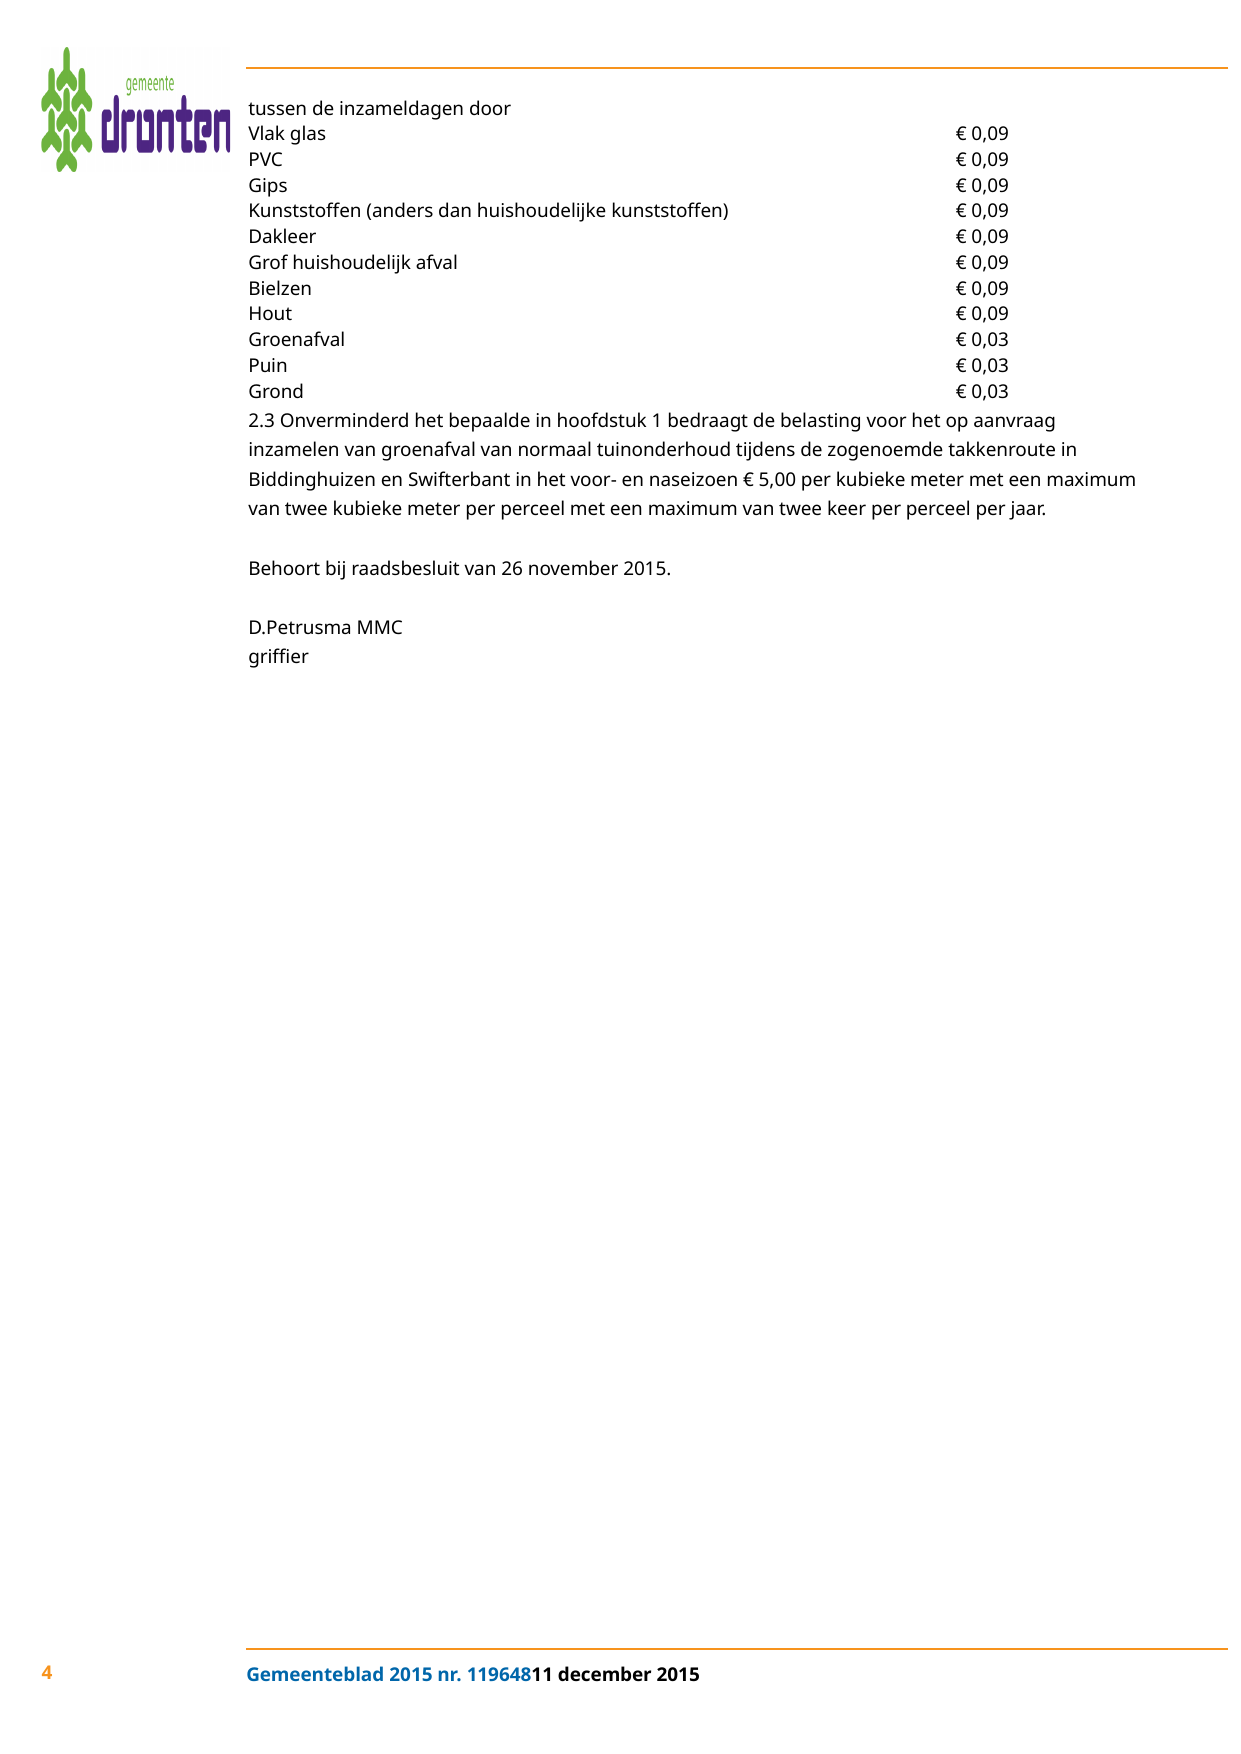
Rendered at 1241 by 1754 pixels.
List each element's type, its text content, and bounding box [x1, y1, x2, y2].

text griffier [248, 643, 1152, 669]
table_cell € 0,09 [956, 275, 1152, 301]
table_cell € 0,09 [956, 121, 1152, 146]
text D.Petrusma MMC [248, 614, 1152, 639]
table_cell Gips [248, 172, 956, 198]
table_cell Puin [248, 352, 956, 378]
table_cell Kunststoffen (anders dan huishoudelijke kunststoffen) [248, 198, 956, 223]
table_cell € 0,09 [956, 198, 1152, 223]
text Behoort bij raadsbesluit van 26 november 2015. [248, 555, 1152, 580]
table_cell tussen de inzameldagen door [248, 95, 956, 121]
table_cell € 0,03 [956, 378, 1152, 403]
table_cell Grof huishoudelijk afval [248, 249, 956, 275]
table_cell Bielzen [248, 275, 956, 301]
table_cell Grond [248, 378, 956, 403]
table_cell € 0,03 [956, 326, 1152, 352]
table_cell PVC [248, 146, 956, 172]
table_cell [956, 95, 1152, 121]
text 2.3 Onverminderd het bepaalde in hoofdstuk 1 bedraagt de belasting voor het op aanvraag inzamelen van groenafval van normaal tuinonderhoud tijdens de zogenoemde takkenroute in Biddinghuizen en Swifterbant in het voor- en naseizoen € 5,00 per kubieke meter met een maximum van twee kubieke meter per perceel met een maximum van twee keer per perceel per jaar. [248, 407, 1152, 521]
table_cell € 0,09 [956, 146, 1152, 172]
table_cell € 0,09 [956, 224, 1152, 249]
table_cell Vlak glas [248, 121, 956, 146]
table_cell Dakleer [248, 224, 956, 249]
table_cell € 0,09 [956, 249, 1152, 275]
table_cell € 0,03 [956, 352, 1152, 378]
table_cell Groenafval [248, 326, 956, 352]
picture [41, 47, 231, 172]
table_cell € 0,09 [956, 301, 1152, 326]
table_cell € 0,09 [956, 172, 1152, 198]
table_cell Hout [248, 301, 956, 326]
